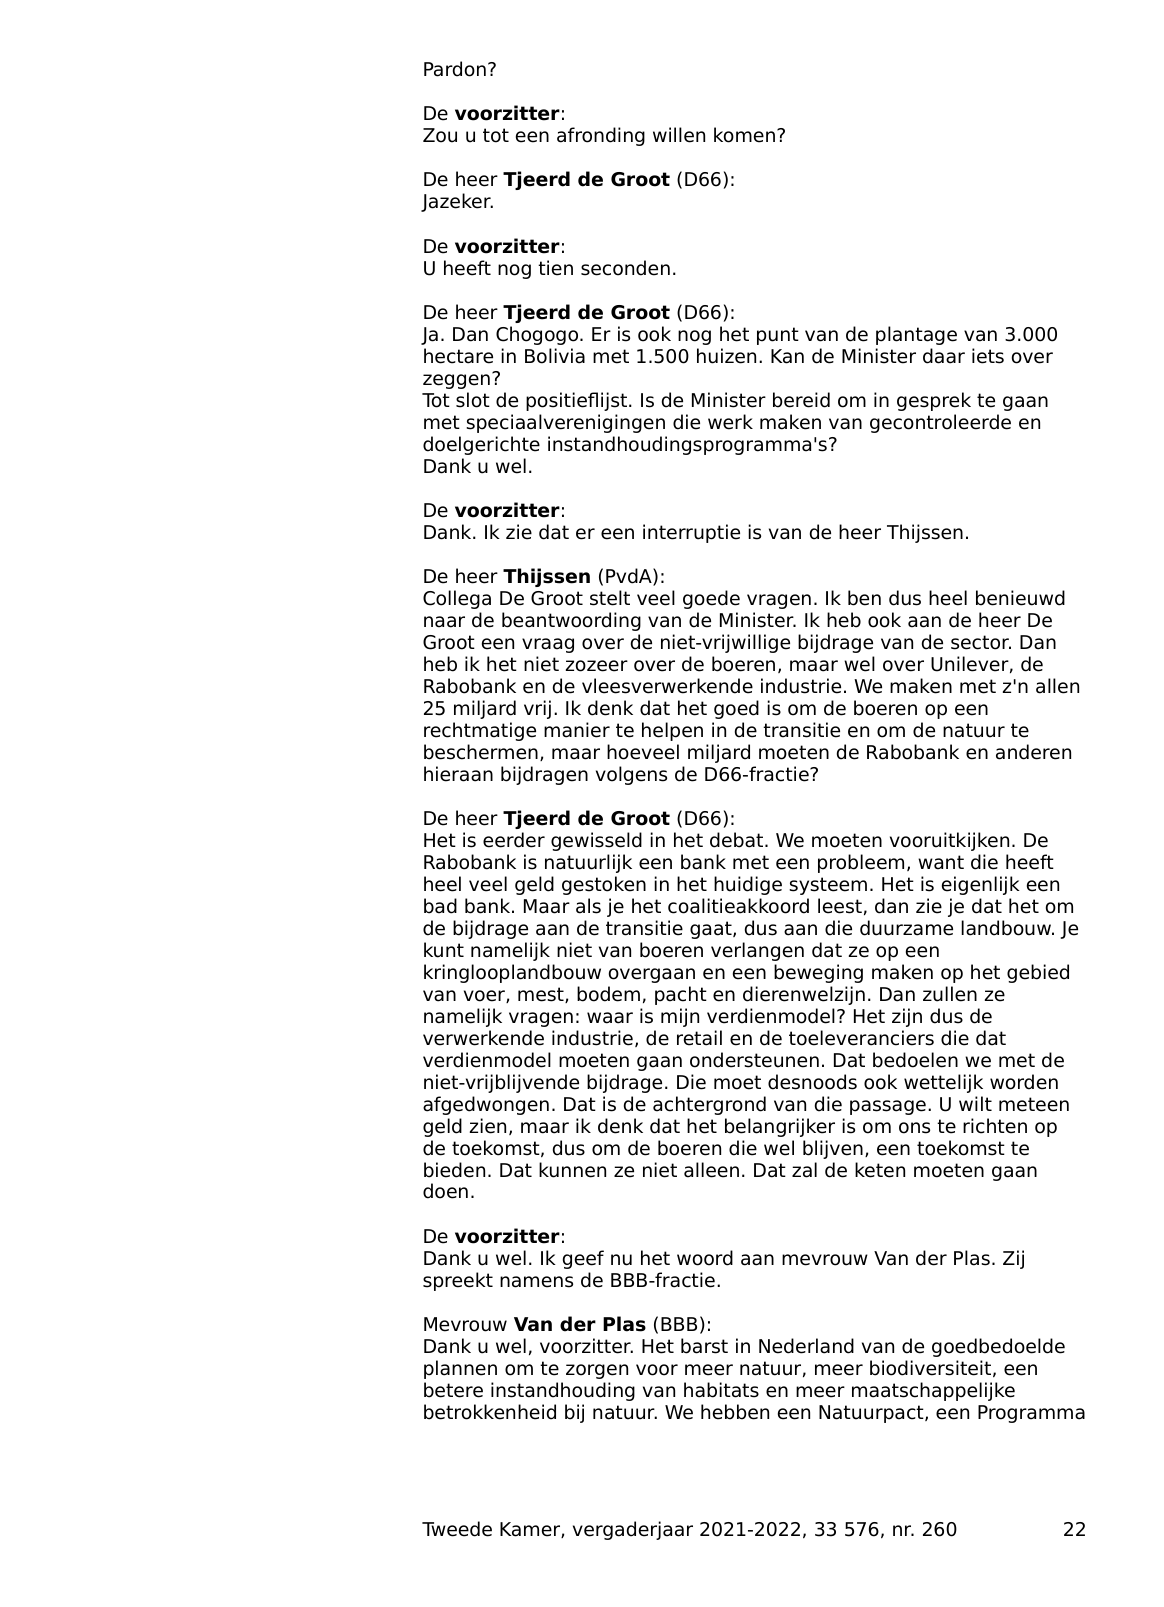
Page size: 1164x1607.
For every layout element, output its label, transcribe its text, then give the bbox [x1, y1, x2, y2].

text Dank u wel, voorzitter. Het barst in Nederland van de goedbedoelde plannen om te zorgen voor meer natuur, meer biodiversiteit, een betere instandhouding van habitats en meer maatschappelijke betrokkenheid bij natuur. We hebben een Natuurpact, een Programma [422, 1336, 1087, 1424]
text Dank. Ik zie dat er een interruptie is van de heer Thijssen. [422, 522, 1087, 544]
text De heer Tjeerd de Groot (D66): [422, 169, 1087, 191]
text De heer Tjeerd de Groot (D66): [422, 808, 1087, 830]
text Ja. Dan Chogogo. Er is ook nog het punt van de plantage van 3.000 hectare in Bolivia met 1.500 huizen. Kan de Minister daar iets over zeggen? [422, 324, 1087, 389]
text U heeft nog tien seconden. [422, 257, 1087, 279]
text Collega De Groot stelt veel goede vragen. Ik ben dus heel benieuwd naar de beantwoording van de Minister. Ik heb ook aan de heer De Groot een vraag over de niet-vrijwillige bijdrage van de sector. Dan heb ik het niet zozeer over de boeren, maar wel over Unilever, de Rabobank en de vleesverwerkende industrie. We maken met z'n allen 25 miljard vrij. Ik denk dat het goed is om de boeren op een rechtmatige manier te helpen in de transitie en om de natuur te beschermen, maar hoeveel miljard moeten de Rabobank en anderen hieraan bijdragen volgens de D66-fractie? [422, 588, 1087, 786]
text Zou u tot een afronding willen komen? [422, 125, 1087, 147]
text De heer Thijssen (PvdA): [422, 566, 1087, 588]
text Pardon? [422, 59, 1087, 81]
text De voorzitter: [422, 236, 1087, 257]
text Mevrouw Van der Plas (BBB): [422, 1314, 1087, 1336]
text Het is eerder gewisseld in het debat. We moeten vooruitkijken. De Rabobank is natuurlijk een bank met een probleem, want die heeft heel veel geld gestoken in het huidige systeem. Het is eigenlijk een bad bank. Maar als je het coalitieakkoord leest, dan zie je dat het om de bijdrage aan de transitie gaat, dus aan die duurzame landbouw. Je kunt namelijk niet van boeren verlangen dat ze op een kringlooplandbouw overgaan en een beweging maken op het gebied van voer, mest, bodem, pacht en dierenwelzijn. Dan zullen ze namelijk vragen: waar is mijn verdienmodel? Het zijn dus de verwerkende industrie, de retail en de toeleveranciers die dat verdienmodel moeten gaan ondersteunen. Dat bedoelen we met de niet-vrijblijvende bijdrage. Die moet desnoods ook wettelijk worden afgedwongen. Dat is de achtergrond van die passage. U wilt meteen geld zien, maar ik denk dat het belangrijker is om ons te richten op de toekomst, dus om de boeren die wel blijven, een toekomst te bieden. Dat kunnen ze niet alleen. Dat zal de keten moeten gaan doen. [422, 830, 1087, 1203]
text De voorzitter: [422, 103, 1087, 125]
text De voorzitter: [422, 1226, 1087, 1248]
text Jazeker. [422, 191, 1087, 213]
text Dank u wel. Ik geef nu het woord aan mevrouw Van der Plas. Zij spreekt namens de BBB-fractie. [422, 1248, 1087, 1292]
text Tot slot de positieflijst. Is de Minister bereid om in gesprek te gaan met speciaalverenigingen die werk maken van gecontroleerde en doelgerichte instandhoudingsprogramma's? [422, 389, 1087, 456]
text De heer Tjeerd de Groot (D66): [422, 302, 1087, 324]
text Dank u wel. [422, 456, 1087, 477]
text De voorzitter: [422, 500, 1087, 522]
